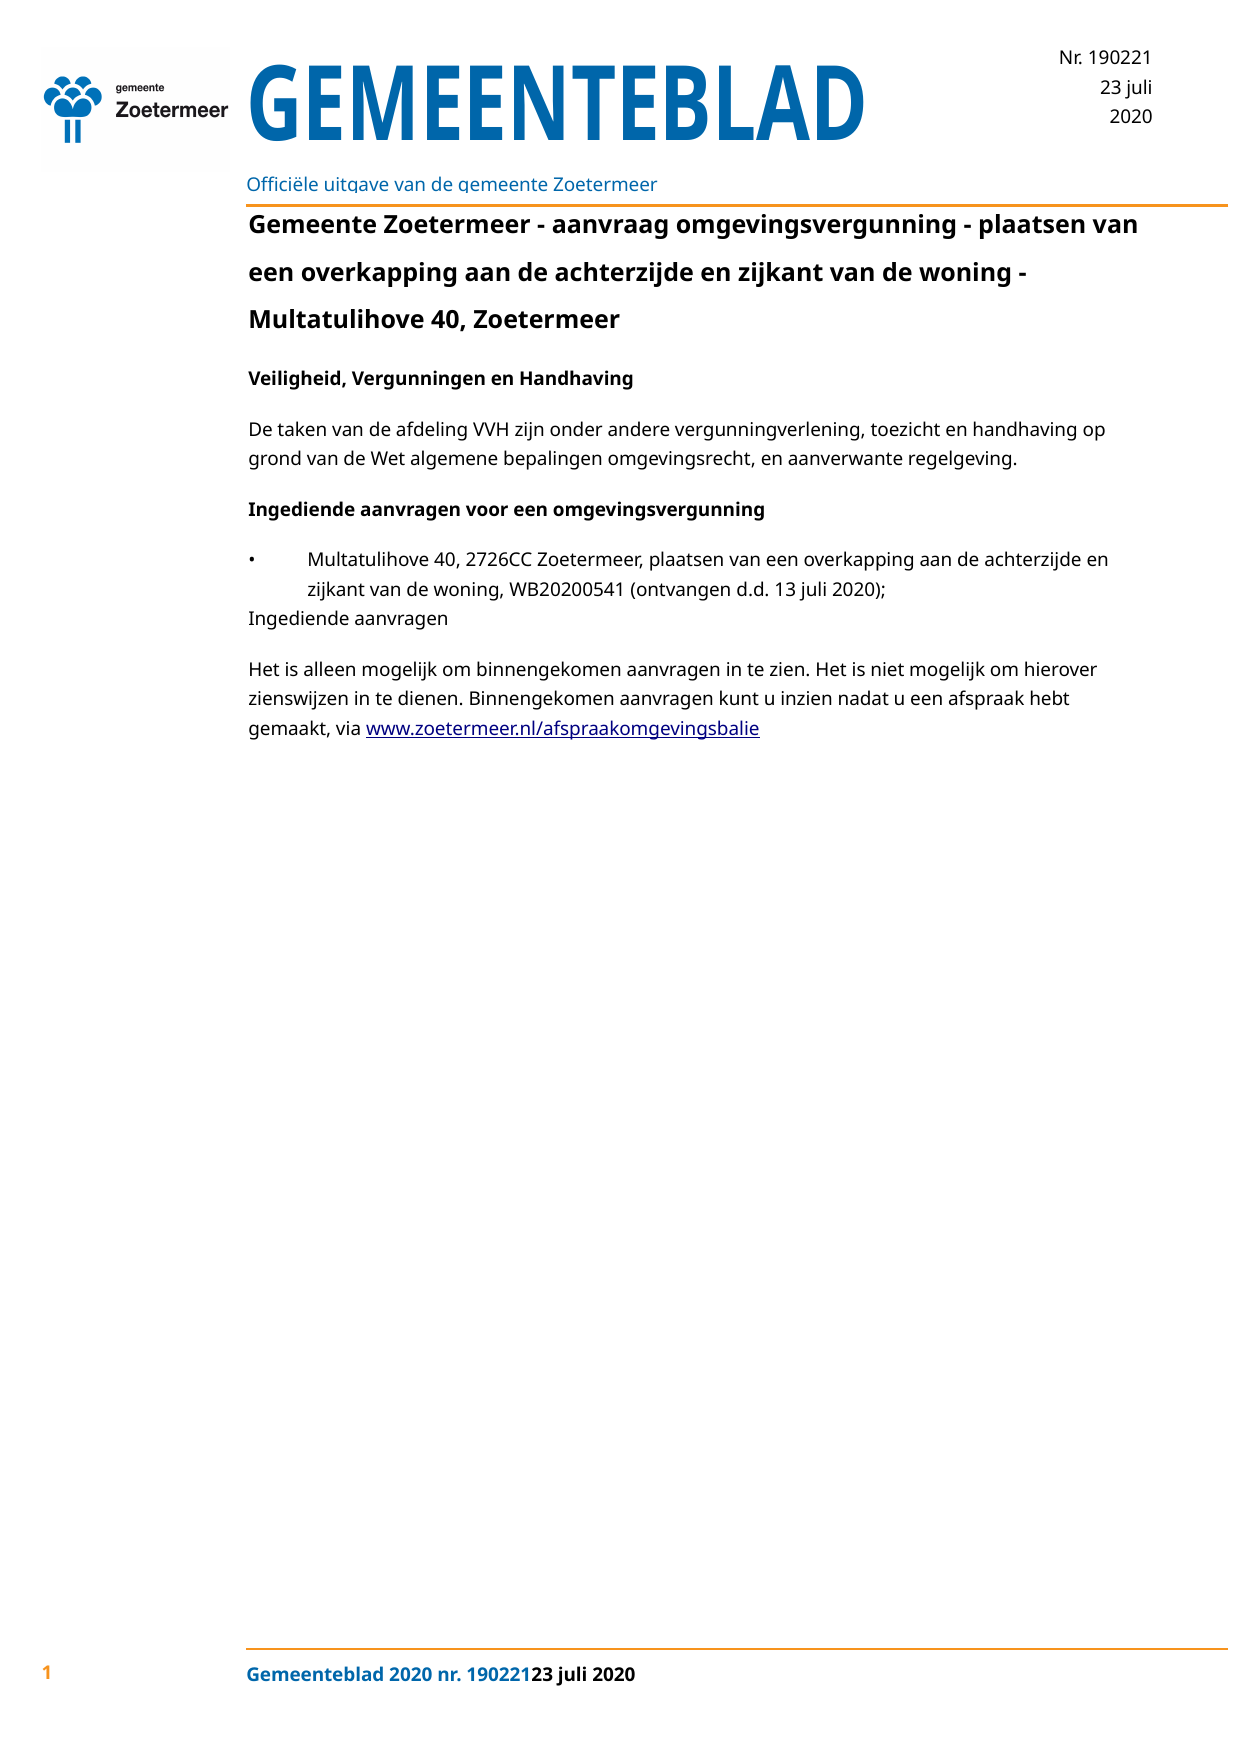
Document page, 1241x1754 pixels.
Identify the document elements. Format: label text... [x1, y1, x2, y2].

picture [41, 47, 231, 172]
list Multatulihove 40, 2726CC Zoetermeer, plaatsen van een overkapping aan de achterzijde en zijkant van de woning, WB20200541 (ontvangen d.d. 13 juli 2020); [248, 546, 1152, 602]
text Het is alleen mogelijk om binnengekomen aanvragen in te zien. Het is niet mogelijk om hierover zienswijzen in te dienen. Binnengekomen aanvragen kunt u inzien nadat u een afspraak hebt gemaakt, via www.zoetermeer.nl/afspraakomgevingsbalie [248, 656, 1152, 741]
text De taken van de afdeling VVH zijn onder andere vergunningverlening, toezicht en handhaving op grond van de Wet algemene bepalingen omgevingsrecht, en aanverwante regelgeving. [248, 416, 1152, 471]
text Veiligheid, Vergunningen en Handhaving [248, 366, 1152, 391]
text Ingediende aanvragen voor een omgevingsvergunning [248, 496, 1152, 522]
text Gemeente Zoetermeer - aanvraag omgevingsvergunning - plaatsen van een overkapping aan de achterzijde en zijkant van de woning - Multatulihove 40, Zoetermeer [248, 207, 1152, 336]
text Ingediende aanvragen [248, 606, 1152, 631]
